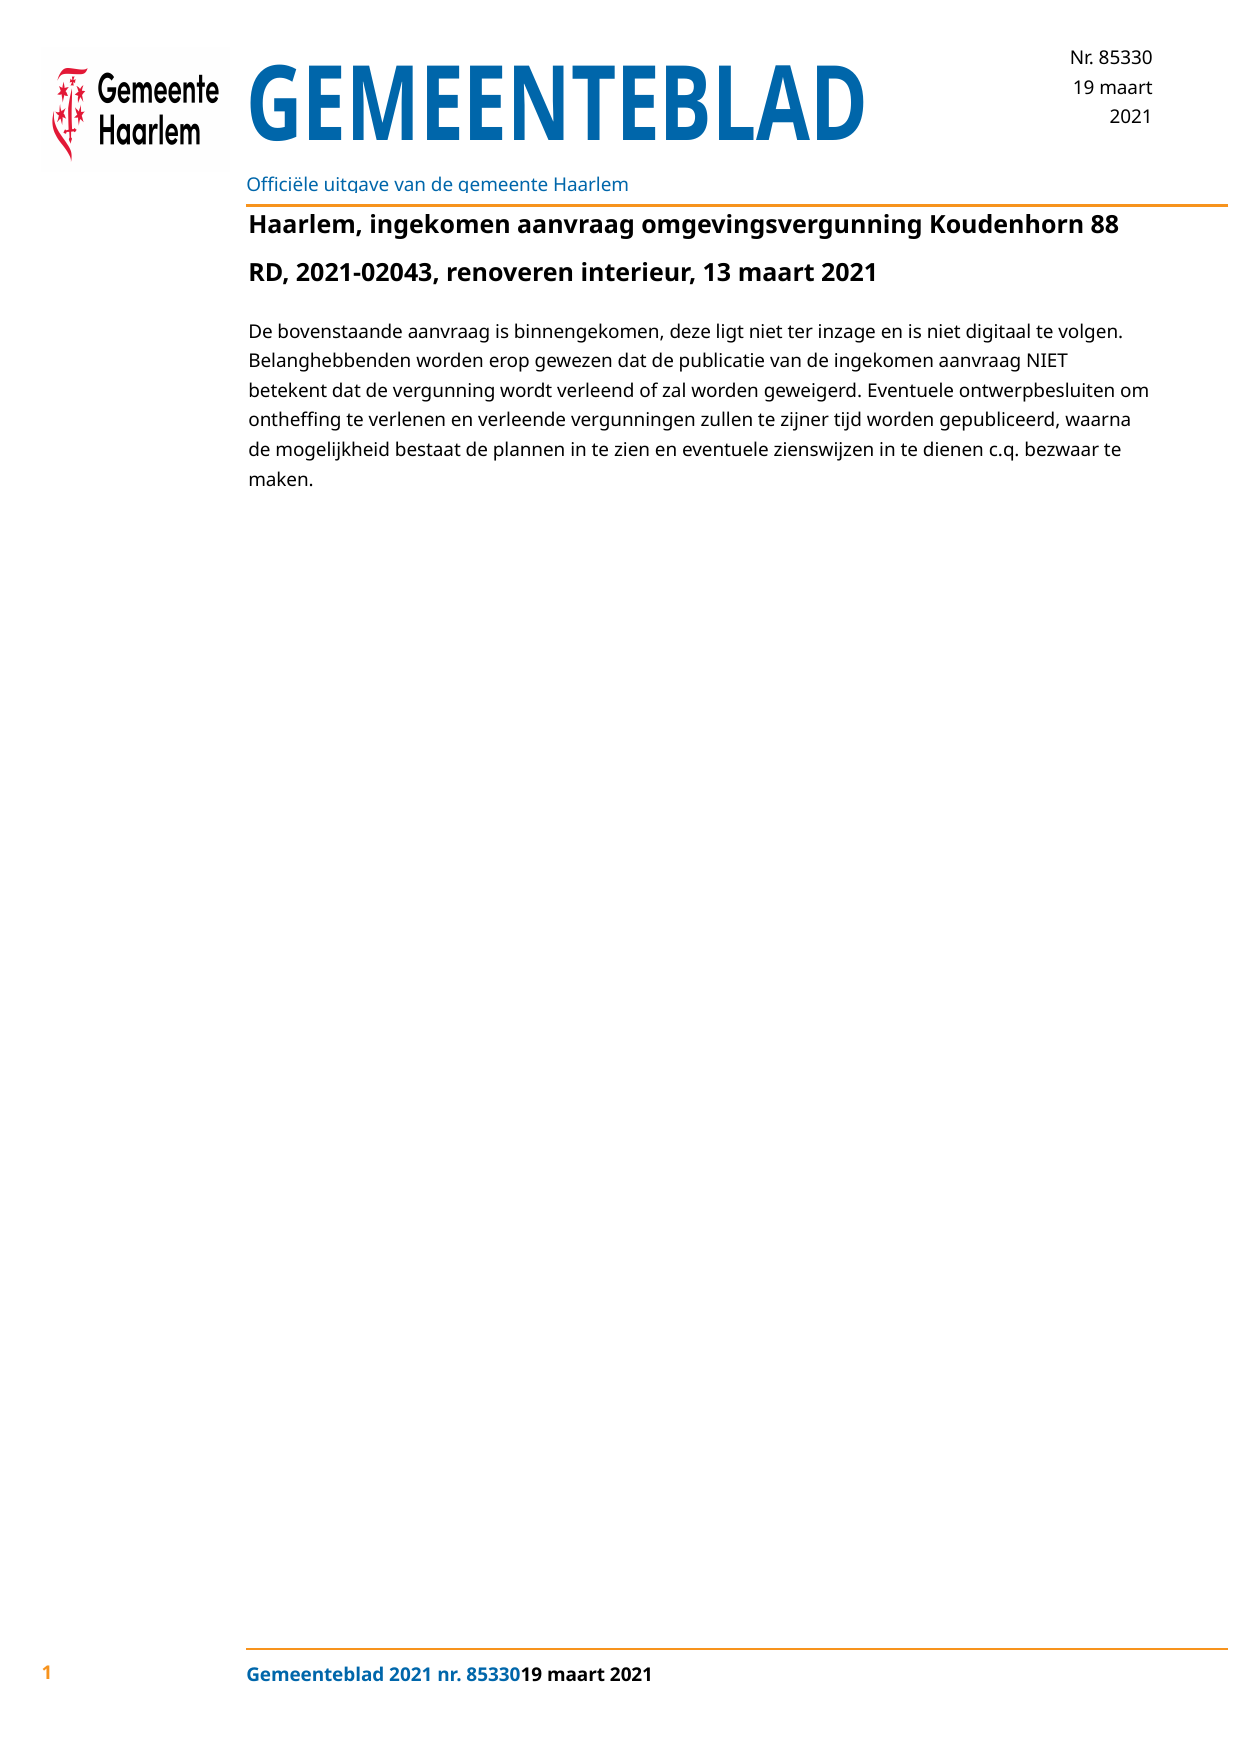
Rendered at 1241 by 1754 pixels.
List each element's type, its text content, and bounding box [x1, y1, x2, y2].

text Haarlem, ingekomen aanvraag omgevingsvergunning Koudenhorn 88 RD, 2021-02043, renoveren interieur, 13 maart 2021 [248, 207, 1152, 288]
text De bovenstaande aanvraag is binnengekomen, deze ligt niet ter inzage en is niet digitaal te volgen. Belanghebbenden worden erop gewezen dat de publicatie van de ingekomen aanvraag NIET betekent dat de vergunning wordt verleend of zal worden geweigerd. Eventuele ontwerpbesluiten om ontheffing te verlenen en verleende vergunningen zullen te zijner tijd worden gepubliceerd, waarna de mogelijkheid bestaat de plannen in te zien en eventuele zienswijzen in te dienen c.q. bezwaar te maken. [248, 318, 1152, 492]
picture [41, 47, 231, 172]
